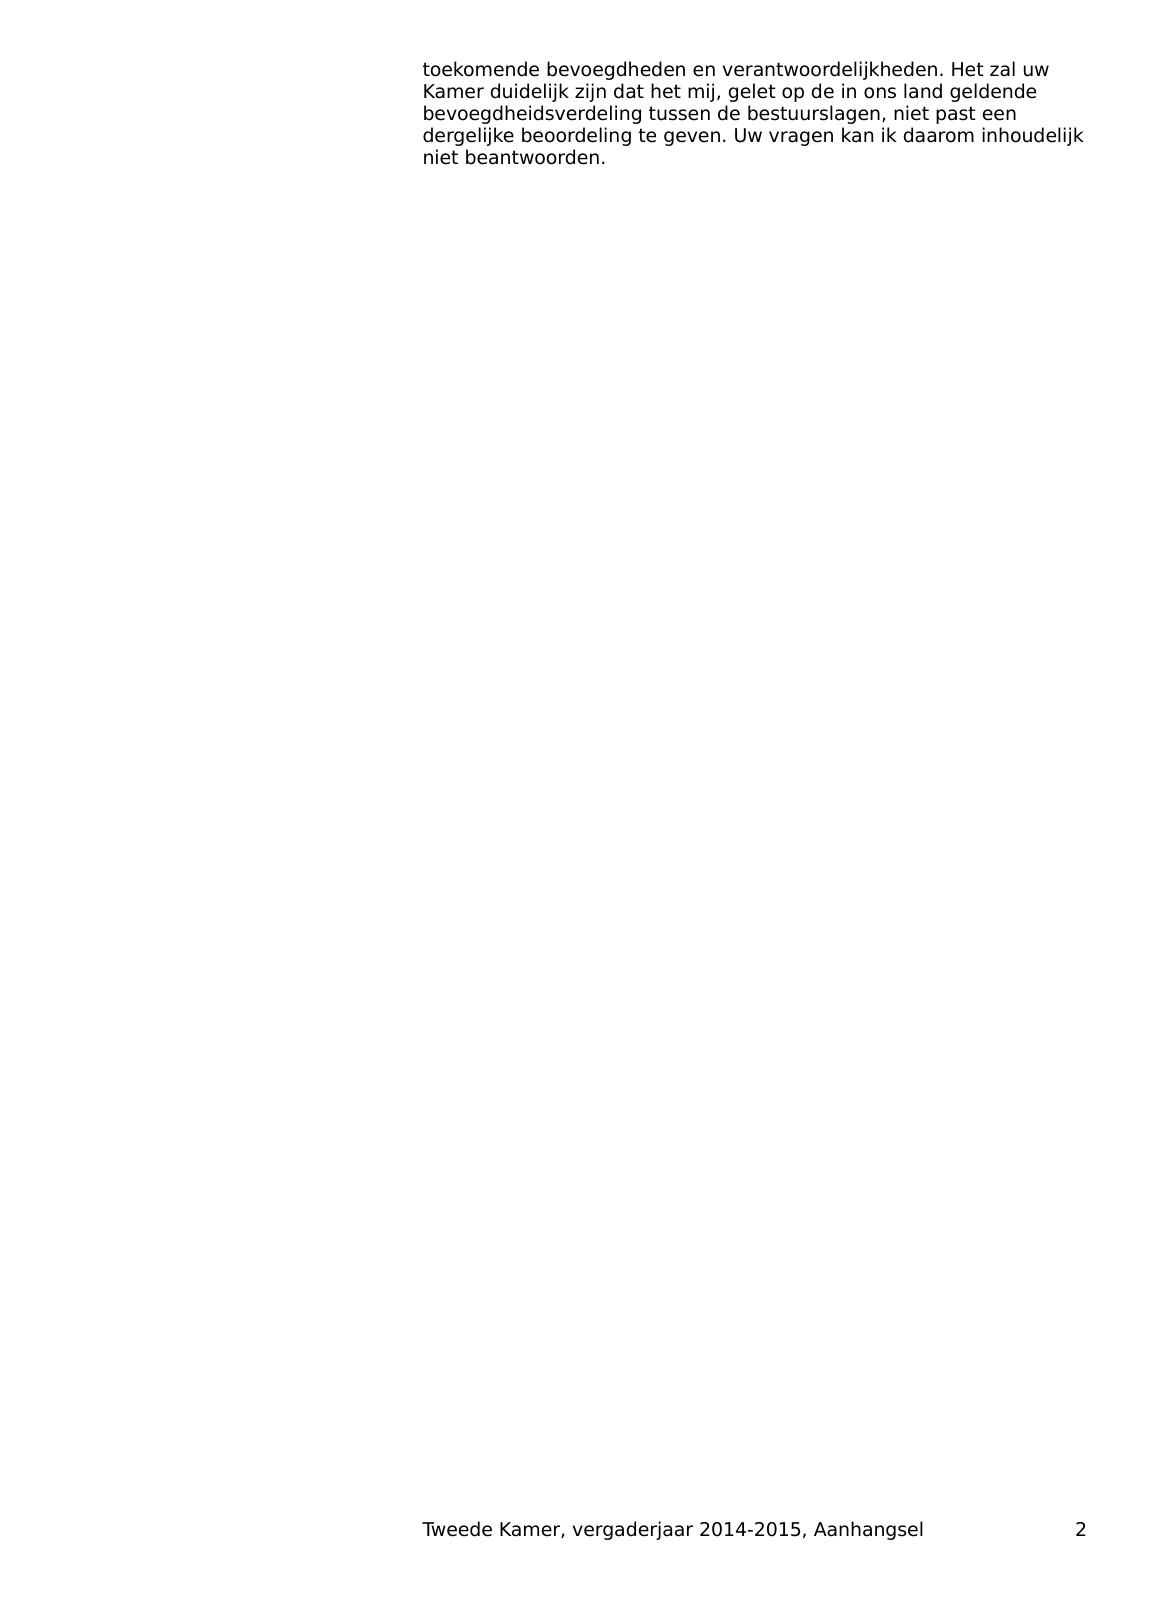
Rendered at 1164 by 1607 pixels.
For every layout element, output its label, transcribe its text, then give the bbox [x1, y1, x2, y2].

text toekomende bevoegdheden en verantwoordelijkheden. Het zal uw Kamer duidelijk zijn dat het mij, gelet op de in ons land geldende bevoegdheidsverdeling tussen de bestuurslagen, niet past een dergelijke beoordeling te geven. Uw vragen kan ik daarom inhoudelijk niet beantwoorden. [422, 59, 1087, 169]
